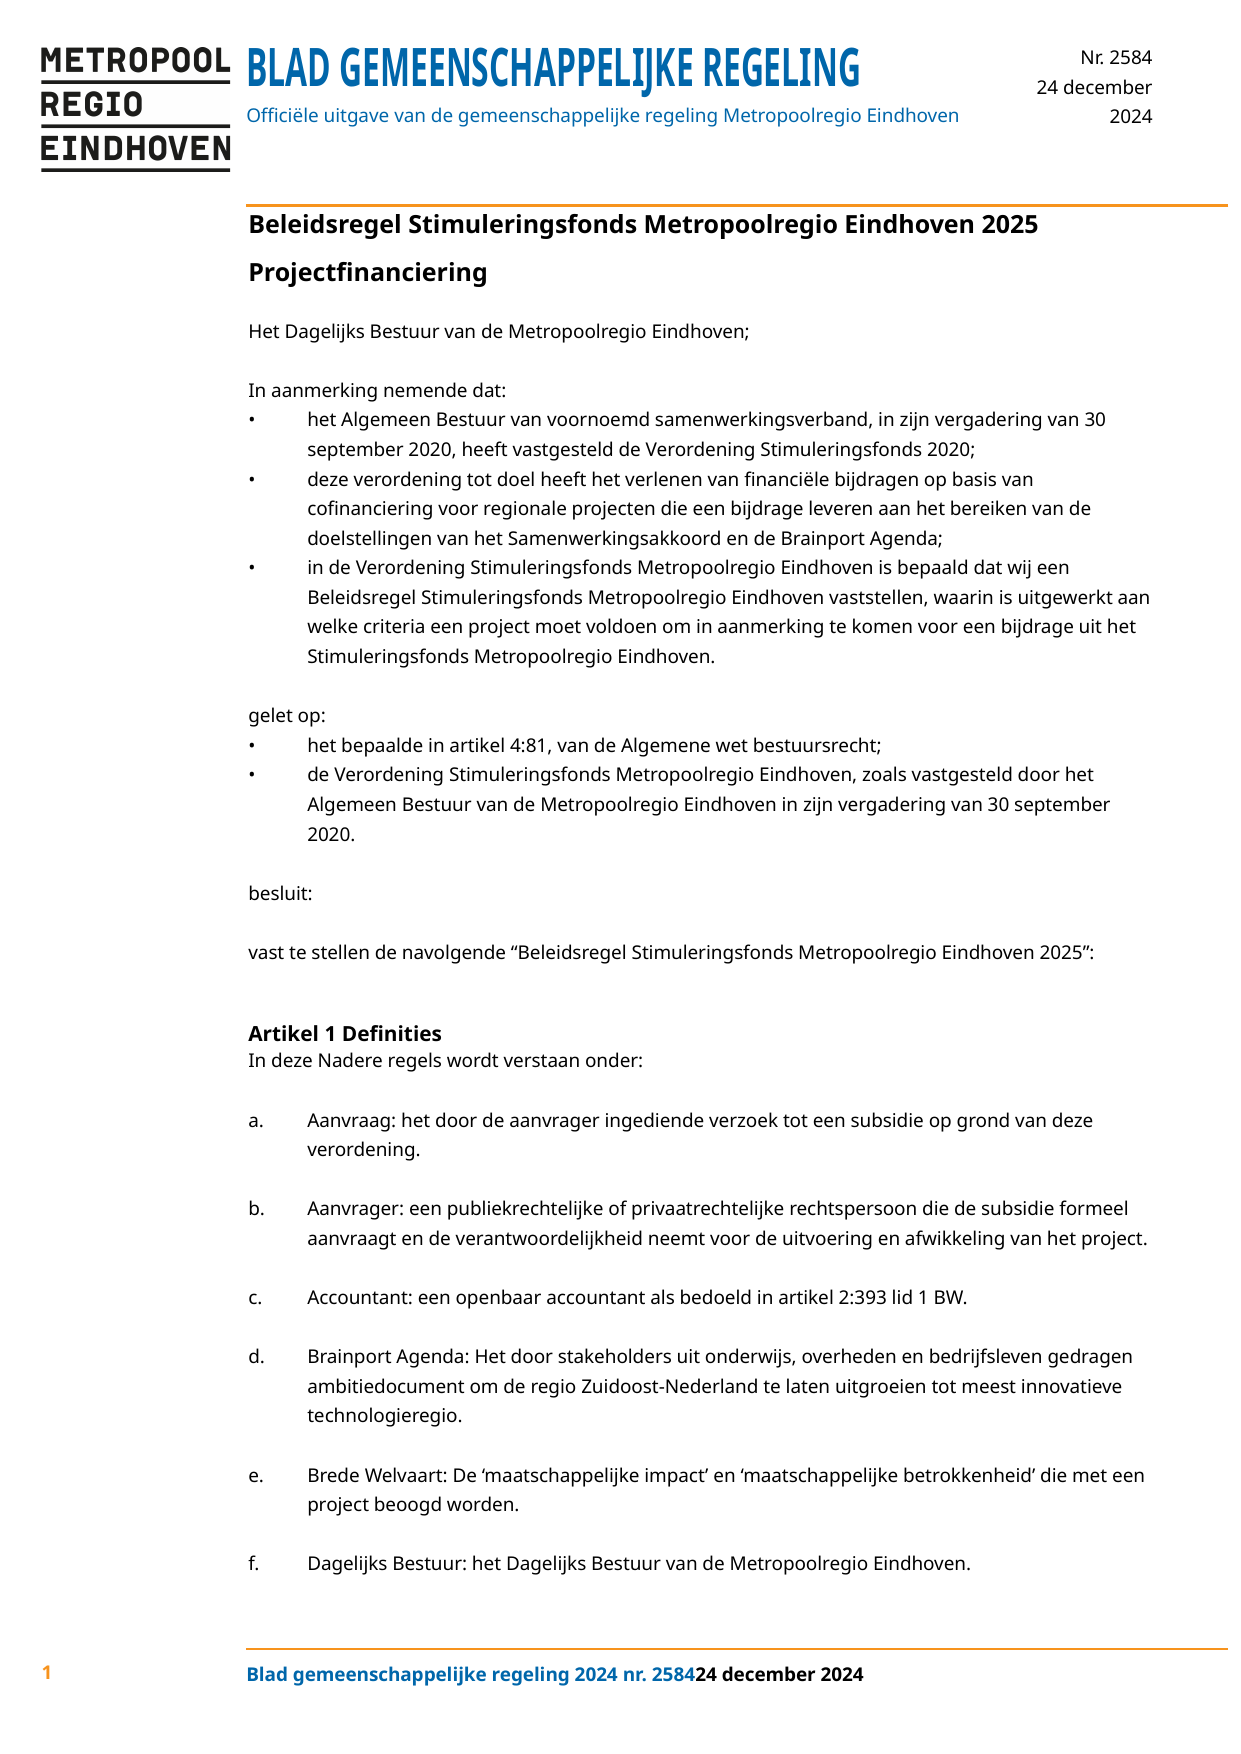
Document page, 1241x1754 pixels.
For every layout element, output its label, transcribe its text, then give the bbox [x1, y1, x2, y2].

text In deze Nadere regels wordt verstaan onder: [248, 1048, 1152, 1073]
text Het Dagelijks Bestuur van de Metropoolregio Eindhoven; [248, 318, 1152, 344]
list Brede Welvaart: De ‘maatschappelijke impact’ en ‘maatschappelijke betrokkenheid’ die met een project beoogd worden. [248, 1462, 1152, 1517]
list deze verordening tot doel heeft het verlenen van financiële bijdragen op basis van cofinanciering voor regionale projecten die een bijdrage leveren aan het bereiken van de doelstellingen van het Samenwerkingsakkoord en de Brainport Agenda; [248, 466, 1152, 551]
text vast te stellen de navolgende “Beleidsregel Stimuleringsfonds Metropoolregio Eindhoven 2025”: [248, 939, 1152, 965]
list Aanvrager: een publiekrechtelijke of privaatrechtelijke rechtspersoon die de subsidie formeel aanvraagt en de verantwoordelijkheid neemt voor de uitvoering en afwikkeling van het project. [248, 1196, 1152, 1251]
list in de Verordening Stimuleringsfonds Metropoolregio Eindhoven is bepaald dat wij een Beleidsregel Stimuleringsfonds Metropoolregio Eindhoven vaststellen, waarin is uitgewerkt aan welke criteria een project moet voldoen om in aanmerking te komen voor een bijdrage uit het Stimuleringsfonds Metropoolregio Eindhoven. [248, 554, 1152, 669]
list het Algemeen Bestuur van voornoemd samenwerkingsverband, in zijn vergadering van 30 september 2020, heeft vastgesteld de Verordening Stimuleringsfonds 2020; [248, 407, 1152, 462]
text In aanmerking nemende dat: [248, 377, 1152, 403]
text Artikel 1 Definities [248, 1019, 1152, 1048]
text Beleidsregel Stimuleringsfonds Metropoolregio Eindhoven 2025 Projectfinanciering [248, 207, 1152, 288]
list het bepaalde in artikel 4:81, van de Algemene wet bestuursrecht; [248, 732, 1152, 758]
text gelet op: [248, 702, 1152, 728]
list de Verordening Stimuleringsfonds Metropoolregio Eindhoven, zoals vastgesteld door het Algemeen Bestuur van de Metropoolregio Eindhoven in zijn vergadering van 30 september 2020. [248, 762, 1152, 847]
picture [41, 47, 231, 172]
text besluit: [248, 880, 1152, 906]
list Accountant: een openbaar accountant als bedoeld in artikel 2:393 lid 1 BW. [248, 1284, 1152, 1310]
list Aanvraag: het door de aanvrager ingediende verzoek tot een subsidie op grond van deze verordening. [248, 1107, 1152, 1162]
list Brainport Agenda: Het door stakeholders uit onderwijs, overheden en bedrijfsleven gedragen ambitiedocument om de regio Zuidoost-Nederland te laten uitgroeien tot meest innovatieve technologieregio. [248, 1343, 1152, 1428]
list Dagelijks Bestuur: het Dagelijks Bestuur van de Metropoolregio Eindhoven. [248, 1551, 1152, 1576]
